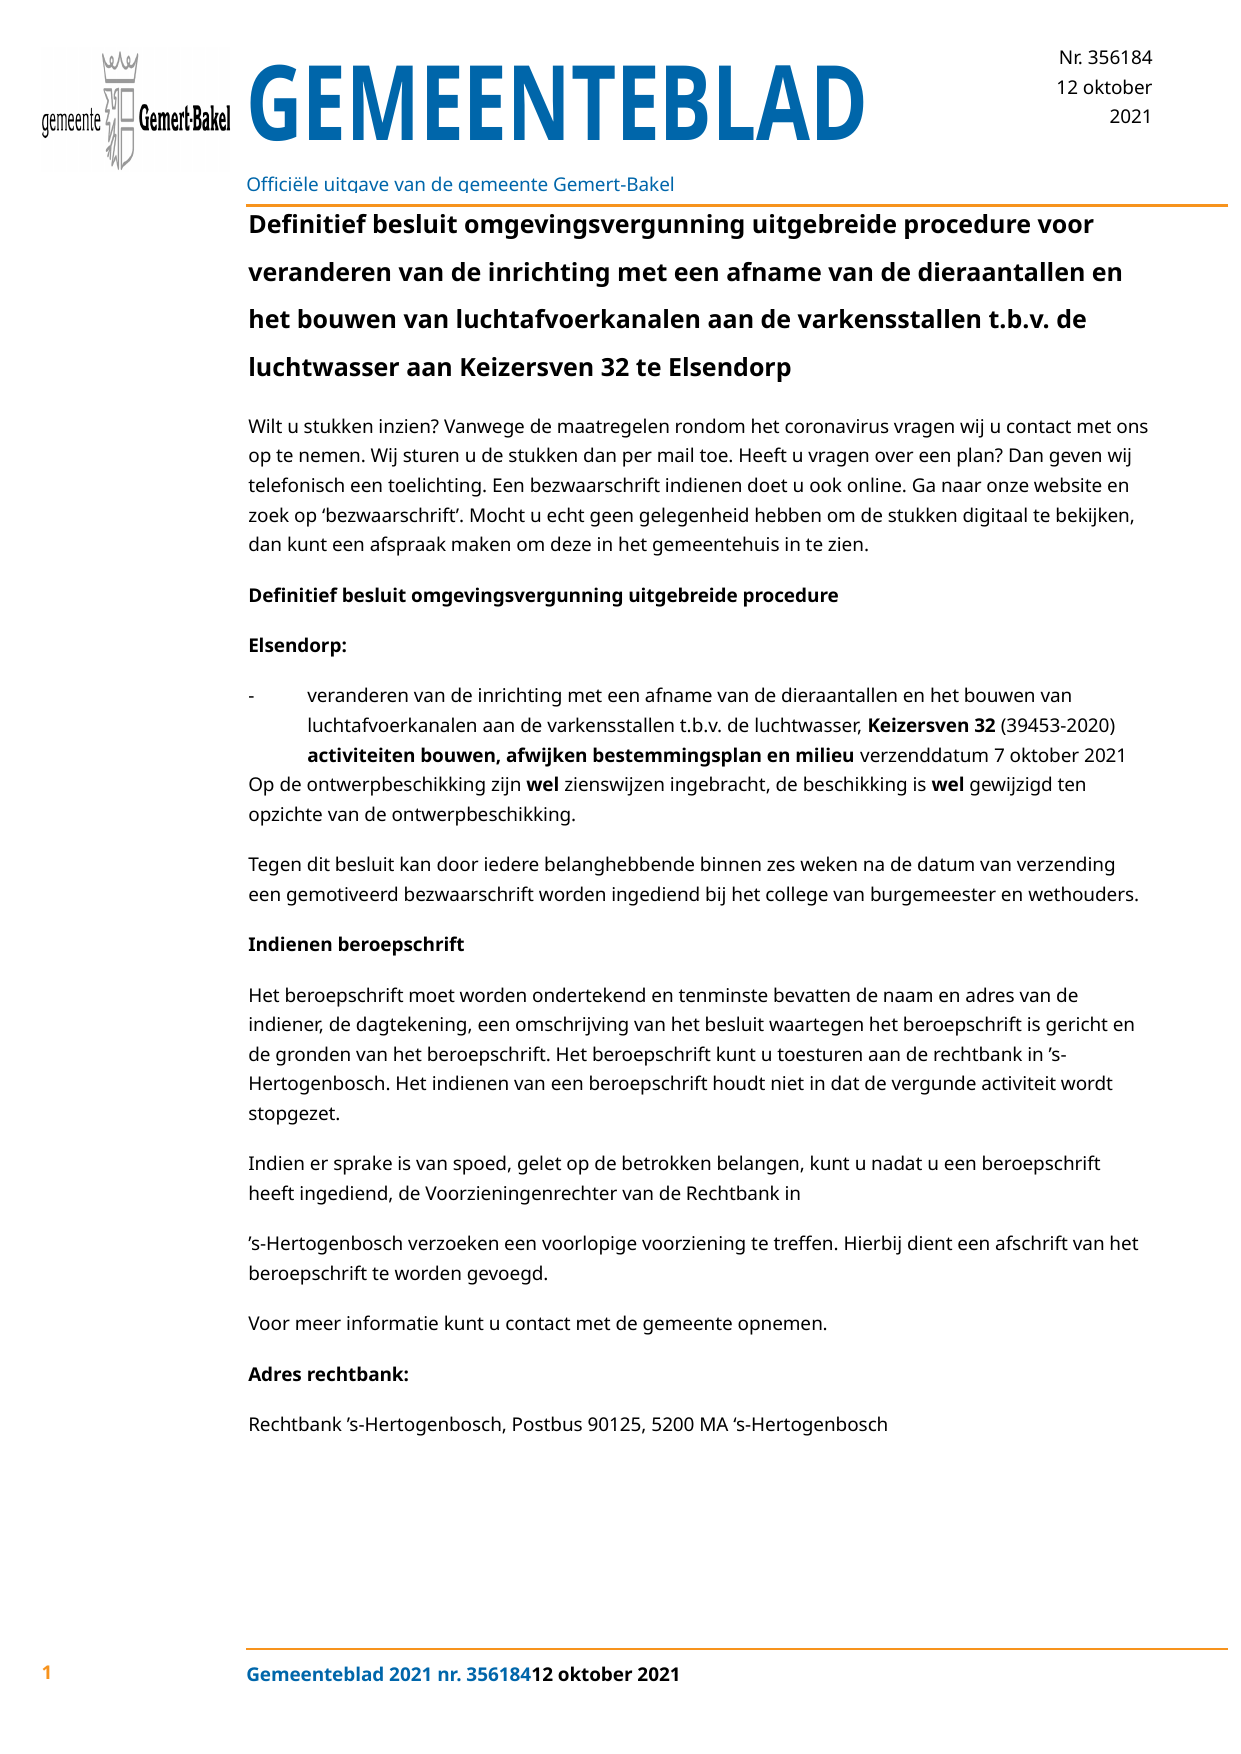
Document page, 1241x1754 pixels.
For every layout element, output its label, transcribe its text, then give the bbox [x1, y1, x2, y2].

text Adres rechtbank: [248, 1361, 1152, 1387]
text Indienen beroepschrift [248, 931, 1152, 957]
text Definitief besluit omgevingsvergunning uitgebreide procedure voor veranderen van de inrichting met een afname van de dieraantallen en het bouwen van luchtafvoerkanalen aan de varkensstallen t.b.v. de luchtwasser aan Keizersven 32 te Elsendorp [248, 207, 1152, 384]
text Rechtbank ’s-Hertogenbosch, Postbus 90125, 5200 MA ‘s-Hertogenbosch [248, 1411, 1152, 1437]
text ’s-Hertogenbosch verzoeken een voorlopige voorziening te treffen. Hierbij dient een afschrift van het beroepschrift te worden gevoegd. [248, 1231, 1152, 1286]
text Op de ontwerpbeschikking zijn wel zienswijzen ingebracht, de beschikking is wel gewijzigd ten opzichte van de ontwerpbeschikking. [248, 771, 1152, 827]
list veranderen van de inrichting met een afname van de dieraantallen en het bouwen van luchtafvoerkanalen aan de varkensstallen t.b.v. de luchtwasser, Keizersven 32 (39453-2020) activiteiten bouwen, afwijken bestemmingsplan en milieu verzenddatum 7 oktober 2021 [248, 683, 1152, 768]
text Indien er sprake is van spoed, gelet op de betrokken belangen, kunt u nadat u een beroepschrift heeft ingediend, de Voorzieningenrechter van de Rechtbank in [248, 1151, 1152, 1206]
text Definitief besluit omgevingsvergunning uitgebreide procedure [248, 582, 1152, 608]
text Het beroepschrift moet worden ondertekend en tenminste bevatten de naam en adres van de indiener, de dagtekening, een omschrijving van het besluit waartegen het beroepschrift is gericht en de gronden van het beroepschrift. Het beroepschrift kunt u toesturen aan de rechtbank in ’s-Hertogenbosch. Het indienen van een beroepschrift houdt niet in dat de vergunde activiteit wordt stopgezet. [248, 982, 1152, 1126]
text Elsendorp: [248, 632, 1152, 658]
text Wilt u stukken inzien? Vanwege de maatregelen rondom het coronavirus vragen wij u contact met ons op te nemen. Wij sturen u de stukken dan per mail toe. Heeft u vragen over een plan? Dan geven wij telefonisch een toelichting. Een bezwaarschrift indienen doet u ook online. Ga naar onze website en zoek op ‘bezwaarschrift’. Mocht u echt geen gelegenheid hebben om de stukken digitaal te bekijken, dan kunt een afspraak maken om deze in het gemeentehuis in te zien. [248, 413, 1152, 557]
text Voor meer informatie kunt u contact met de gemeente opnemen. [248, 1311, 1152, 1336]
picture [41, 47, 231, 172]
text Tegen dit besluit kan door iedere belanghebbende binnen zes weken na de datum van verzending een gemotiveerd bezwaarschrift worden ingediend bij het college van burgemeester en wethouders. [248, 851, 1152, 907]
